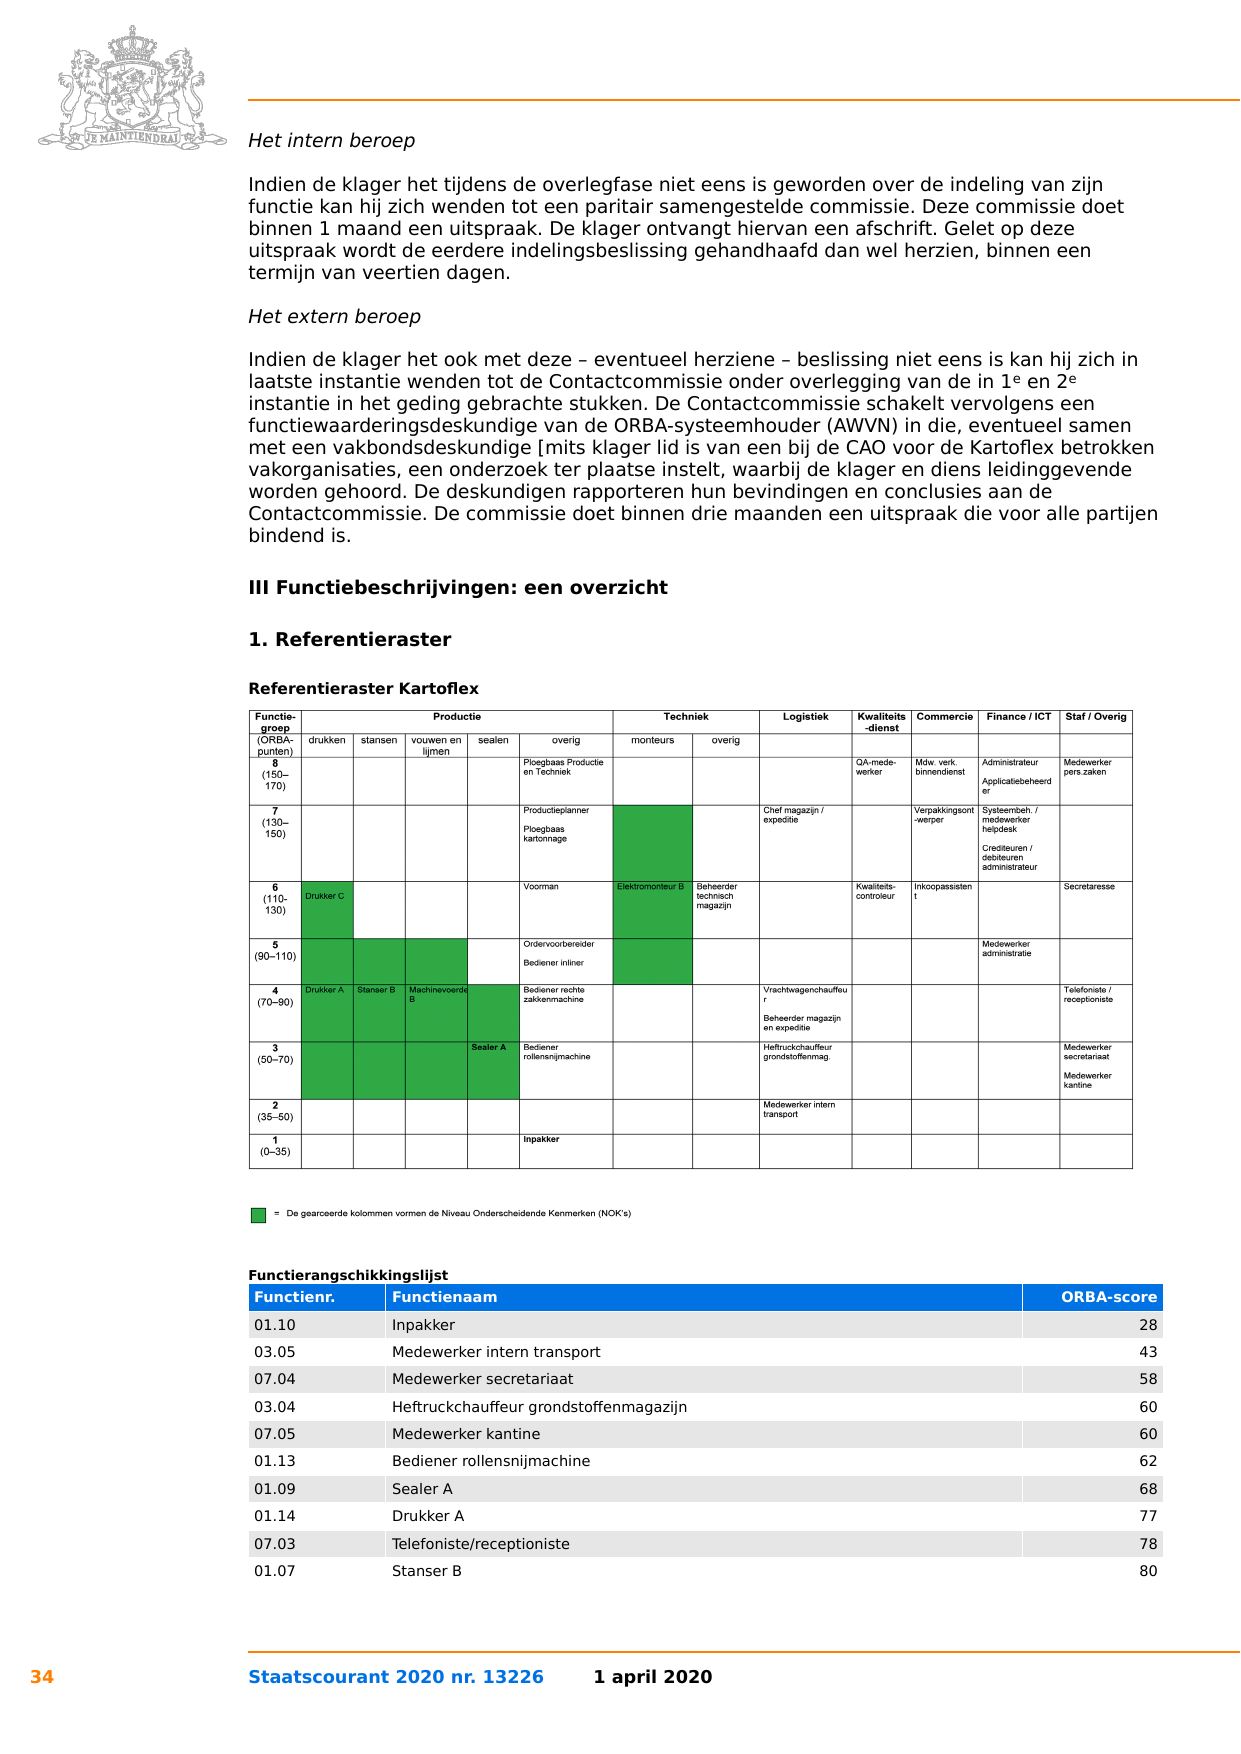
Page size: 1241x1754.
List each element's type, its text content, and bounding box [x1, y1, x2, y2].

table_cell 60 [1023, 1394, 1163, 1420]
picture [248, 710, 1134, 1224]
table_cell 07.05 [249, 1421, 385, 1448]
table_cell 07.03 [249, 1531, 385, 1557]
table_cell 01.13 [249, 1449, 385, 1475]
table_cell Functienaam [386, 1284, 1022, 1311]
table_cell Heftruckchauffeur grondstoffenmagazijn [386, 1394, 1022, 1420]
picture [38, 25, 227, 150]
table_cell Telefoniste/receptioniste [386, 1531, 1022, 1557]
subtitle Het intern beroep [248, 130, 1163, 152]
table_cell ORBA-score [1023, 1284, 1163, 1311]
table_cell Inpakker [386, 1312, 1022, 1338]
table_cell 58 [1023, 1366, 1163, 1393]
table_cell 03.05 [249, 1339, 385, 1365]
subtitle 1. Referentieraster [248, 629, 1163, 651]
table_cell 80 [1023, 1558, 1163, 1584]
table_cell 60 [1023, 1421, 1163, 1448]
table_cell 01.09 [249, 1476, 385, 1502]
table_cell 43 [1023, 1339, 1163, 1365]
table_cell 68 [1023, 1476, 1163, 1502]
table_cell 28 [1023, 1312, 1163, 1338]
table_cell Medewerker secretariaat [386, 1366, 1022, 1393]
table_cell 03.04 [249, 1394, 385, 1420]
table_cell 78 [1023, 1531, 1163, 1557]
text Indien de klager het tijdens de overlegfase niet eens is geworden over de indeling van zijn functie kan hij zich wenden tot een paritair samengestelde commissie. Deze commissie doet binnen 1 maand een uitspraak. De klager ontvangt hiervan een afschrift. Gelet op deze uitspraak wordt de eerdere indelingsbeslissing gehandhaafd dan wel herzien, binnen een termijn van veertien dagen. [248, 174, 1163, 284]
table_cell Bediener rollensnijmachine [386, 1449, 1022, 1475]
table_cell 77 [1023, 1504, 1163, 1530]
table_cell 62 [1023, 1449, 1163, 1475]
table_cell Medewerker intern transport [386, 1339, 1022, 1365]
subtitle Het extern beroep [248, 306, 1163, 327]
table_cell 07.04 [249, 1366, 385, 1393]
table_cell 01.14 [249, 1504, 385, 1530]
table_cell 01.07 [249, 1558, 385, 1584]
subtitle III Functiebeschrijvingen: een overzicht [248, 577, 1163, 599]
table_cell Sealer A [386, 1476, 1022, 1502]
table_cell Functienr. [249, 1284, 385, 1311]
text Indien de klager het ook met deze – eventueel herziene – beslissing niet eens is kan hij zich in laatste instantie wenden tot de Contactcommissie onder overlegging van de in 1e en 2e instantie in het geding gebrachte stukken. De Contactcommissie schakelt vervolgens een functiewaarderingsdeskundige van de ORBA-systeemhouder (AWVN) in die, eventueel samen met een vakbondsdeskundige [mits klager lid is van een bij de CAO voor de Kartoflex betrokken vakorganisaties, een onderzoek ter plaatse instelt, waarbij de klager en diens leidinggevende worden gehoord. De deskundigen rapporteren hun bevindingen en conclusies aan de Contactcommissie. De commissie doet binnen drie maanden een uitspraak die voor alle partijen bindend is. [248, 349, 1163, 547]
table_cell Stanser B [386, 1558, 1022, 1584]
table_cell Medewerker kantine [386, 1421, 1022, 1448]
table_cell Drukker A [386, 1504, 1022, 1530]
table_header Functierangschikkingslijst [248, 1268, 1163, 1283]
text Referentieraster Kartoflex [248, 680, 1134, 698]
table_cell 01.10 [249, 1312, 385, 1338]
